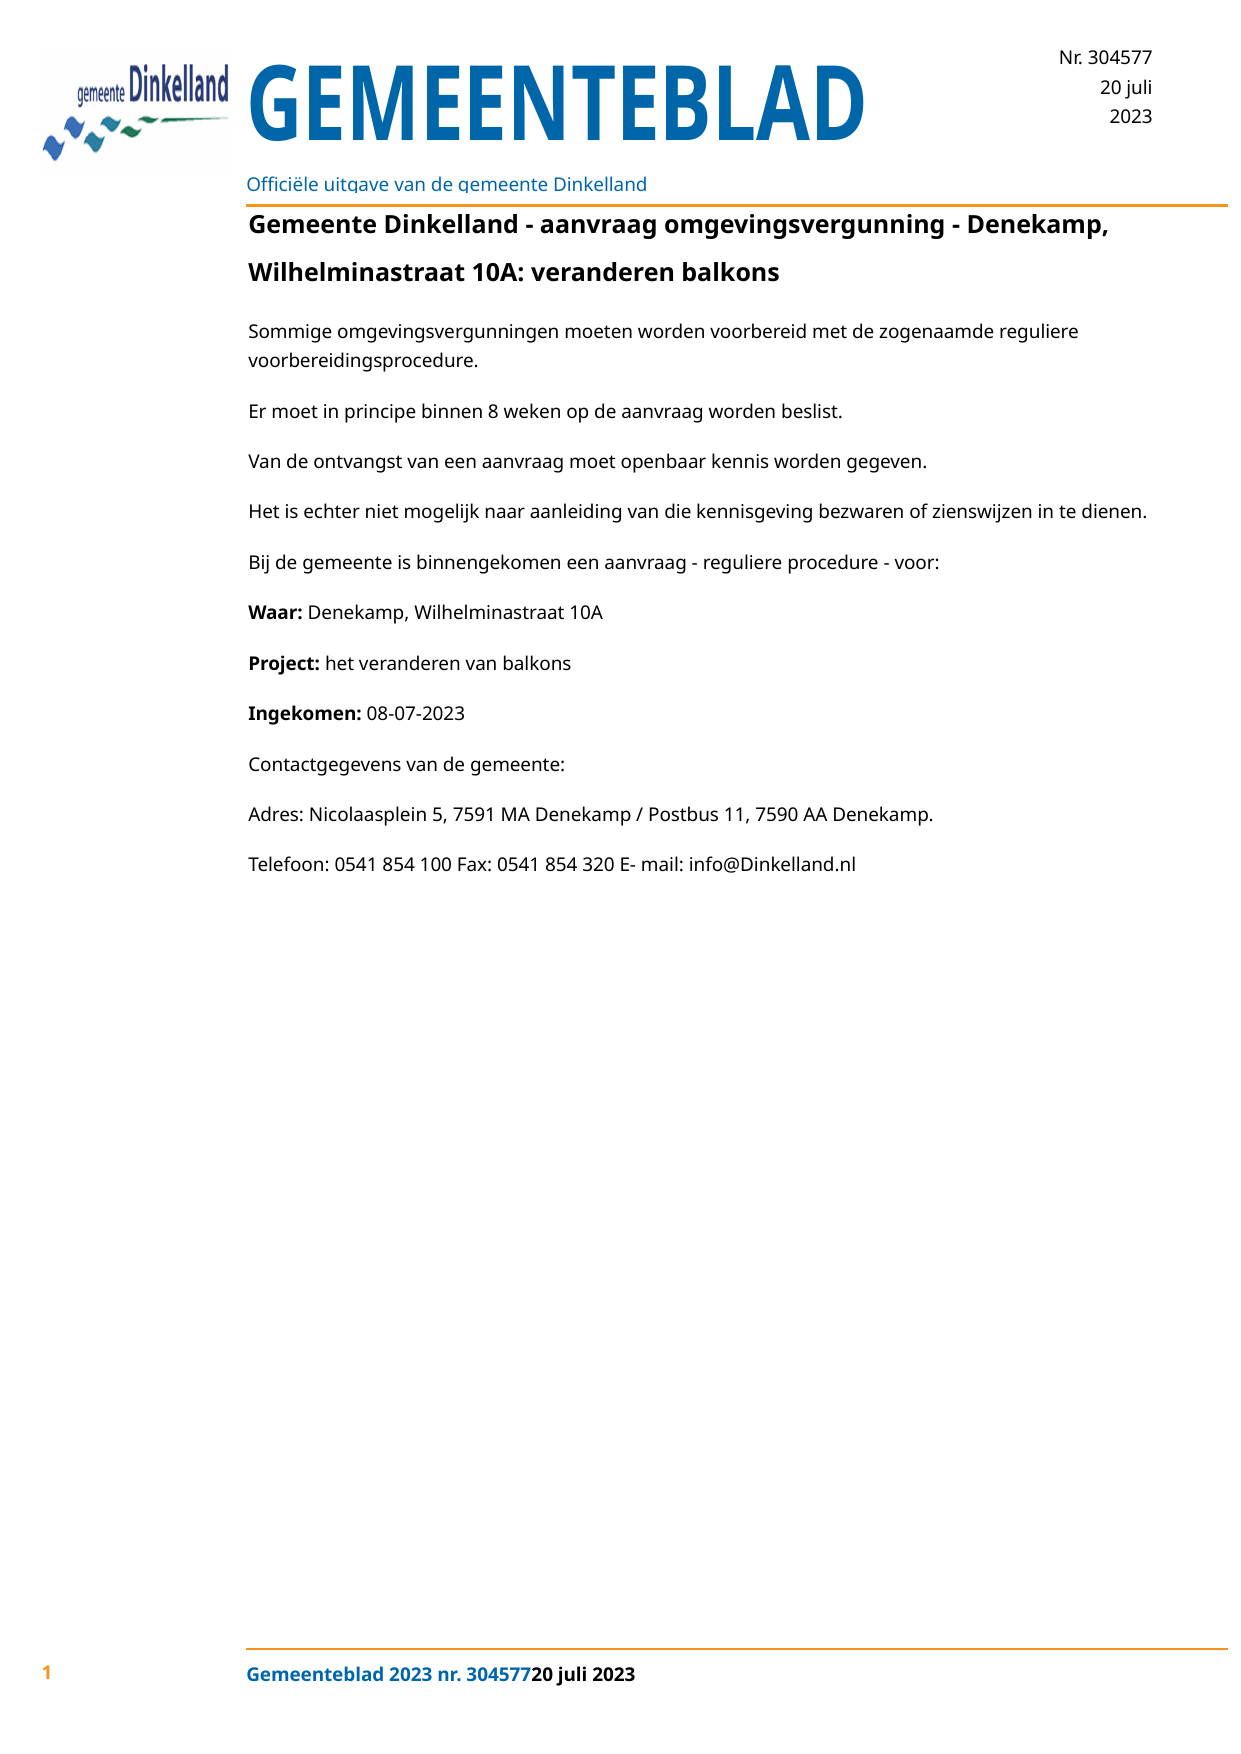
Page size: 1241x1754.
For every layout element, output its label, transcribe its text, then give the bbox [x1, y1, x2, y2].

text Sommige omgevingsvergunningen moeten worden voorbereid met de zogenaamde reguliere voorbereidingsprocedure. [248, 318, 1152, 373]
text Gemeente Dinkelland - aanvraag omgevingsvergunning - Denekamp, Wilhelminastraat 10A: veranderen balkons [248, 207, 1152, 288]
text Het is echter niet mogelijk naar aanleiding van die kennisgeving bezwaren of zienswijzen in te dienen. [248, 499, 1152, 524]
text Waar: Denekamp, Wilhelminastraat 10A [248, 599, 1152, 625]
text Contactgegevens van de gemeente: [248, 751, 1152, 777]
text Telefoon: 0541 854 100 Fax: 0541 854 320 E- mail: info@Dinkelland.nl [248, 852, 1152, 877]
text Er moet in principe binnen 8 weken op de aanvraag worden beslist. [248, 398, 1152, 424]
picture [41, 47, 231, 172]
text Ingekomen: 08-07-2023 [248, 700, 1152, 726]
text Bij de gemeente is binnengekomen een aanvraag - reguliere procedure - voor: [248, 549, 1152, 575]
text Project: het veranderen van balkons [248, 650, 1152, 676]
text Adres: Nicolaasplein 5, 7591 MA Denekamp / Postbus 11, 7590 AA Denekamp. [248, 801, 1152, 827]
text Van de ontvangst van een aanvraag moet openbaar kennis worden gegeven. [248, 448, 1152, 474]
